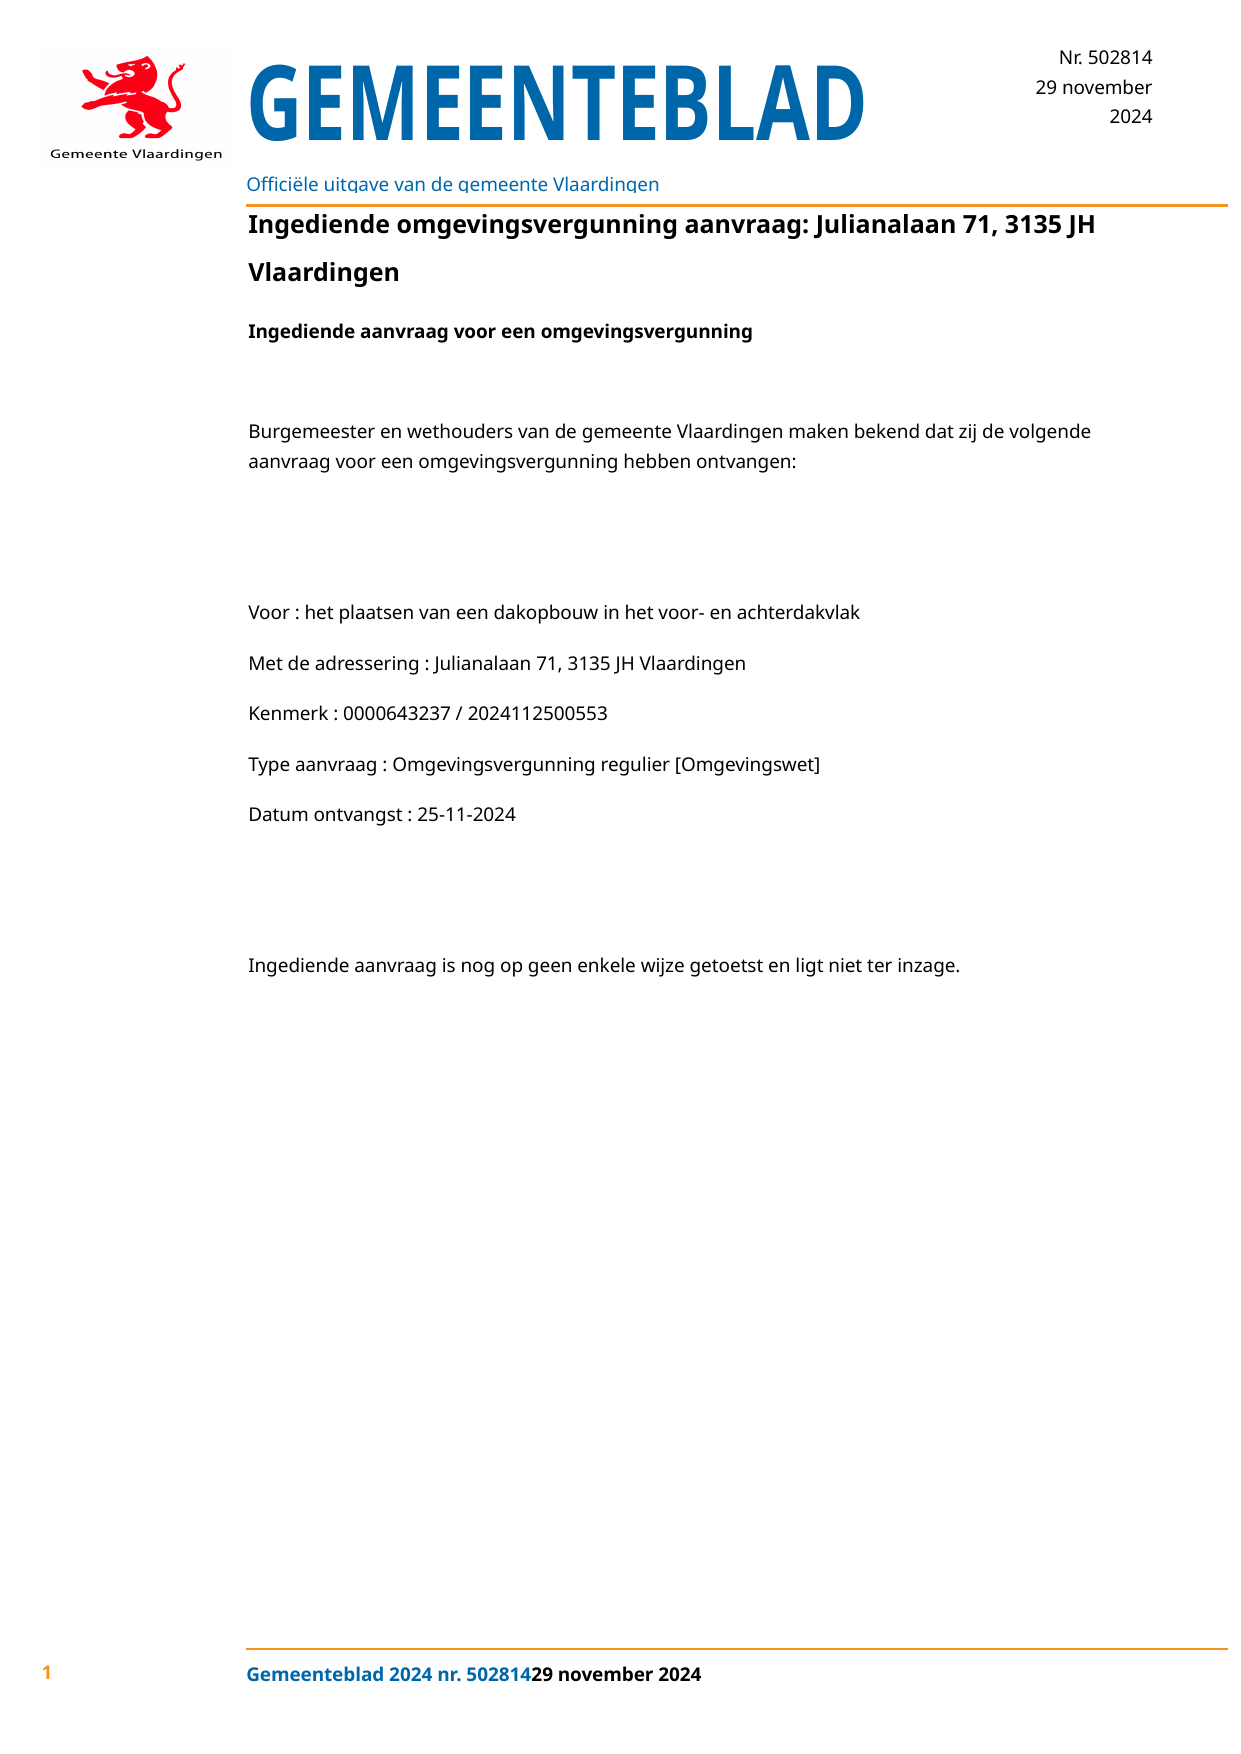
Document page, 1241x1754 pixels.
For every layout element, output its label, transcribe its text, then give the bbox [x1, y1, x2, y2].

text Ingediende omgevingsvergunning aanvraag: Julianalaan 71, 3135 JH Vlaardingen [248, 207, 1152, 288]
text Ingediende aanvraag is nog op geen enkele wijze getoetst en ligt niet ter inzage. [248, 952, 1152, 978]
text Type aanvraag : Omgevingsvergunning regulier [Omgevingswet] [248, 751, 1152, 777]
text Ingediende aanvraag voor een omgevingsvergunning [248, 318, 1152, 344]
text Met de adressering : Julianalaan 71, 3135 JH Vlaardingen [248, 650, 1152, 676]
text Burgemeester en wethouders van de gemeente Vlaardingen maken bekend dat zij de volgende aanvraag voor een omgevingsvergunning hebben ontvangen: [248, 419, 1152, 474]
picture [41, 47, 231, 172]
text Datum ontvangst : 25-11-2024 [248, 801, 1152, 827]
text Kenmerk : 0000643237 / 2024112500553 [248, 700, 1152, 726]
text Voor : het plaatsen van een dakopbouw in het voor- en achterdakvlak [248, 599, 1152, 625]
